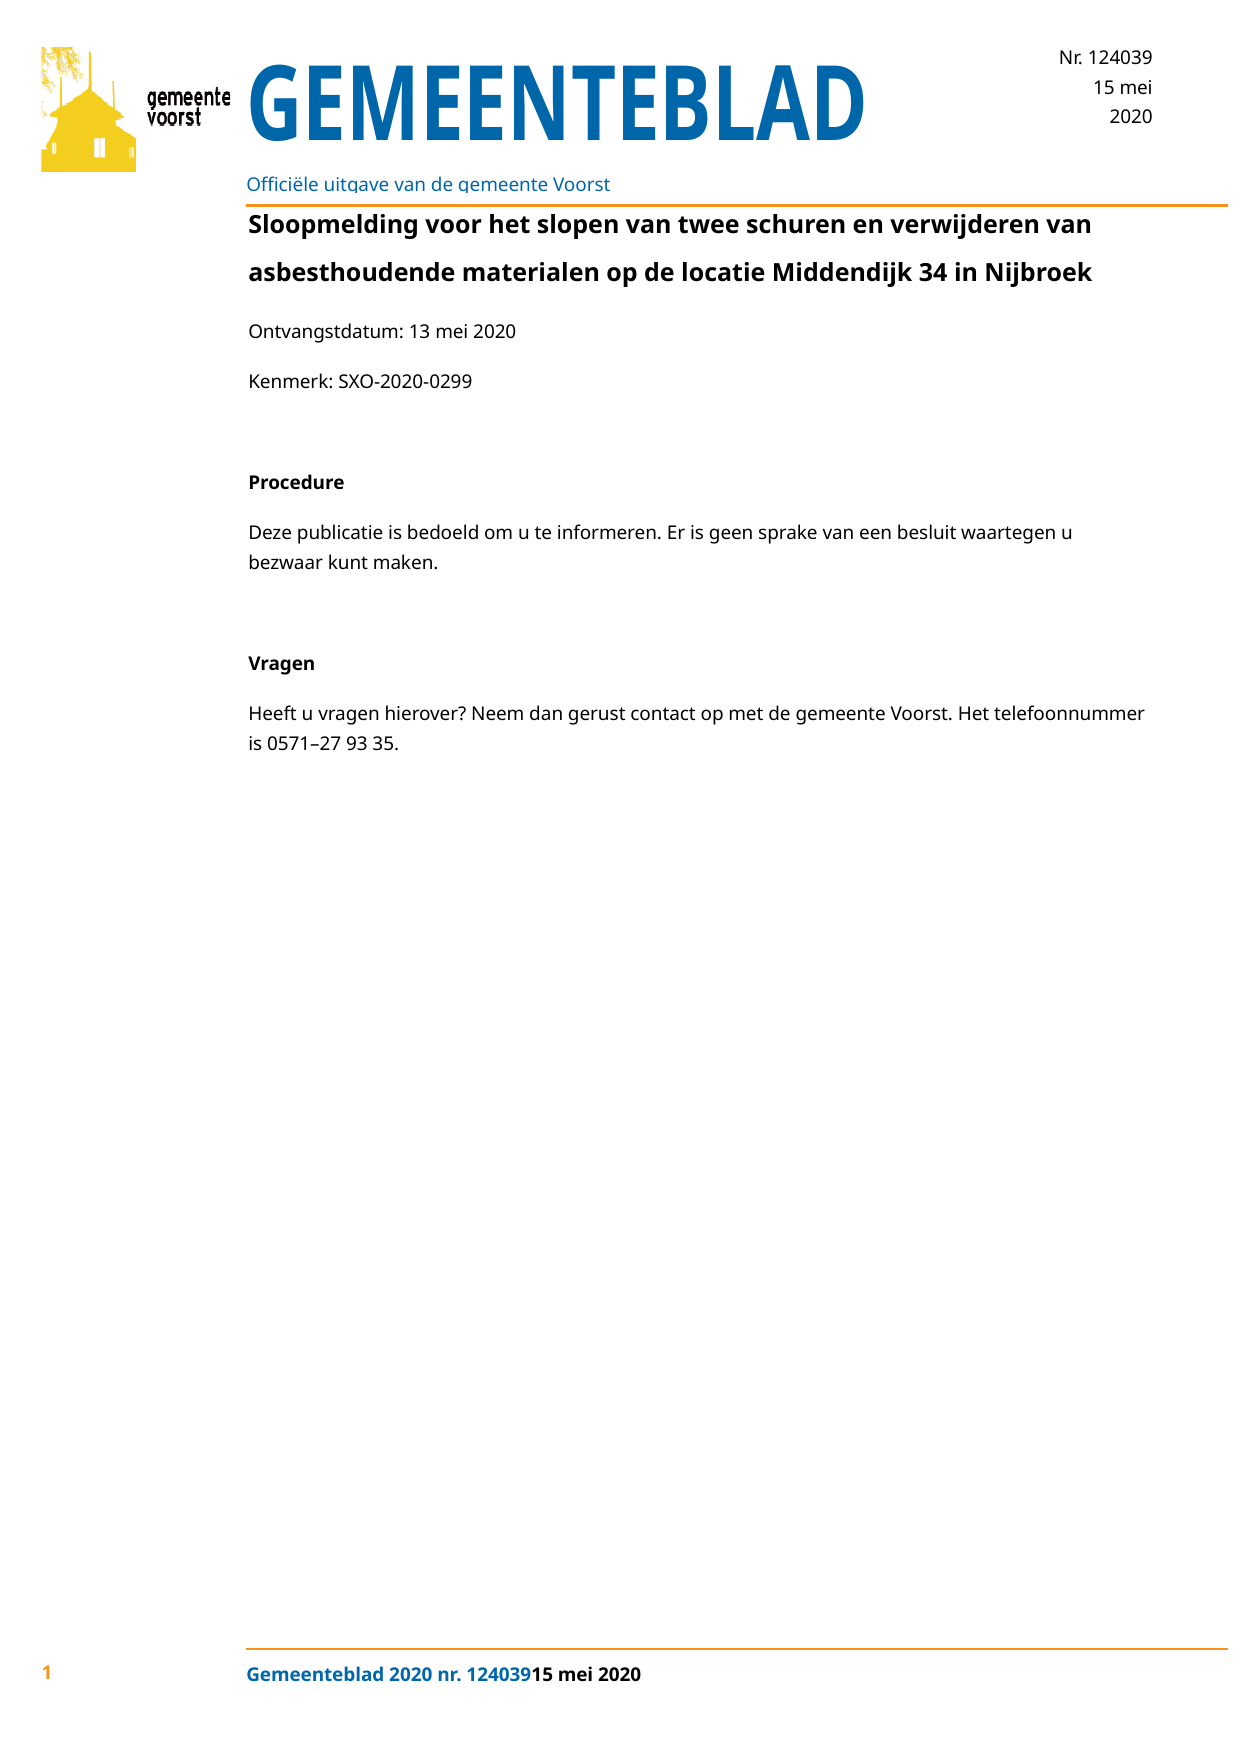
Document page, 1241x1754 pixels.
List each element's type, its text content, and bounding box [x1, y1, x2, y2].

text Deze publicatie is bedoeld om u te informeren. Er is geen sprake van een besluit waartegen u bezwaar kunt maken. [248, 519, 1152, 575]
text Heeft u vragen hierover? Neem dan gerust contact op met de gemeente Voorst. Het telefoonnummer is 0571–27 93 35. [248, 700, 1152, 756]
picture [41, 47, 231, 172]
text Ontvangstdatum: 13 mei 2020 [248, 318, 1152, 344]
text Sloopmelding voor het slopen van twee schuren en verwijderen van asbesthoudende materialen op de locatie Middendijk 34 in Nijbroek [248, 207, 1152, 288]
text Kenmerk: SXO-2020-0299 [248, 368, 1152, 394]
text Procedure [248, 469, 1152, 495]
text Vragen [248, 650, 1152, 676]
